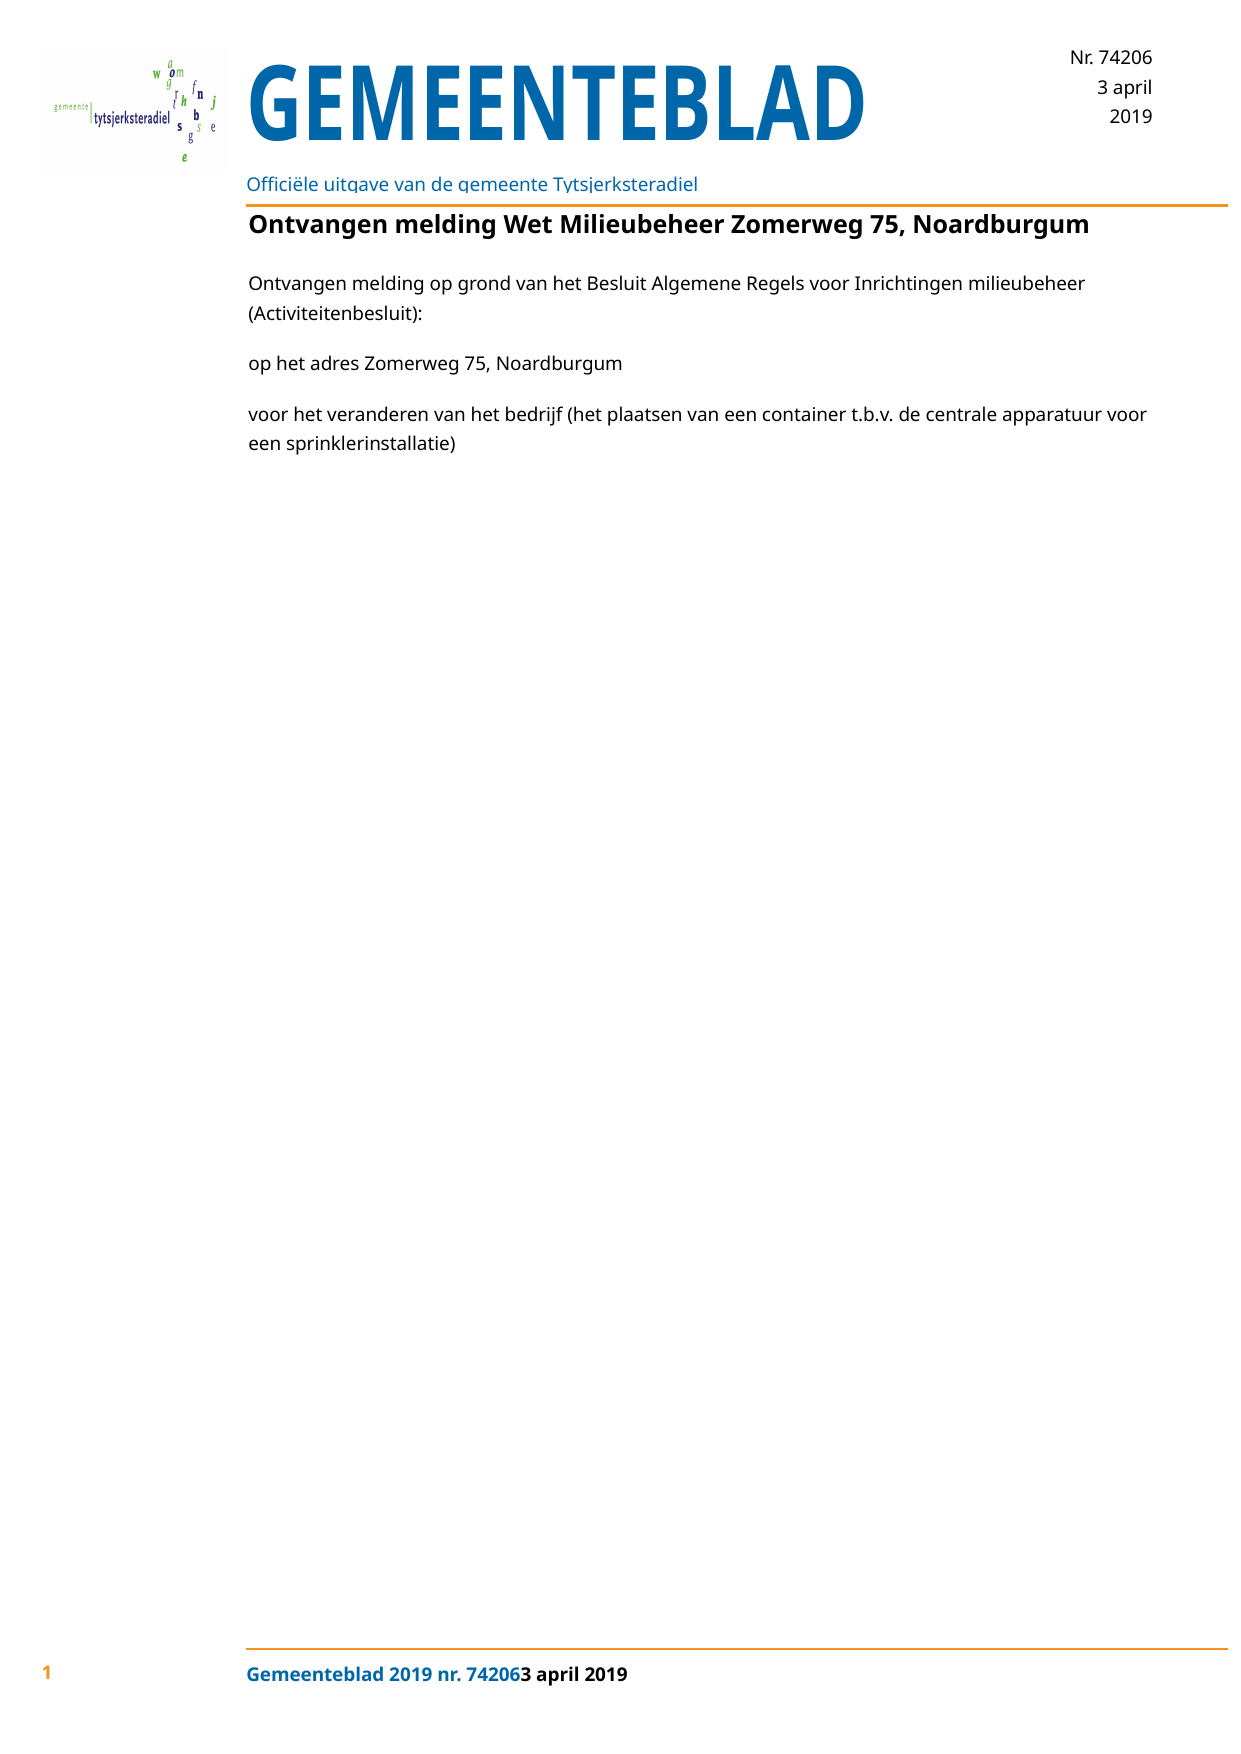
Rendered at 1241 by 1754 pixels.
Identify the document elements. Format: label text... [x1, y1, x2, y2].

picture [41, 47, 231, 172]
text Ontvangen melding op grond van het Besluit Algemene Regels voor Inrichtingen milieubeheer (Activiteitenbesluit): [248, 270, 1152, 326]
text voor het veranderen van het bedrijf (het plaatsen van een container t.b.v. de centrale apparatuur voor een sprinklerinstallatie) [248, 401, 1152, 456]
text Ontvangen melding Wet Milieubeheer Zomerweg 75, Noardburgum [248, 207, 1152, 241]
text op het adres Zomerweg 75, Noardburgum [248, 350, 1152, 376]
